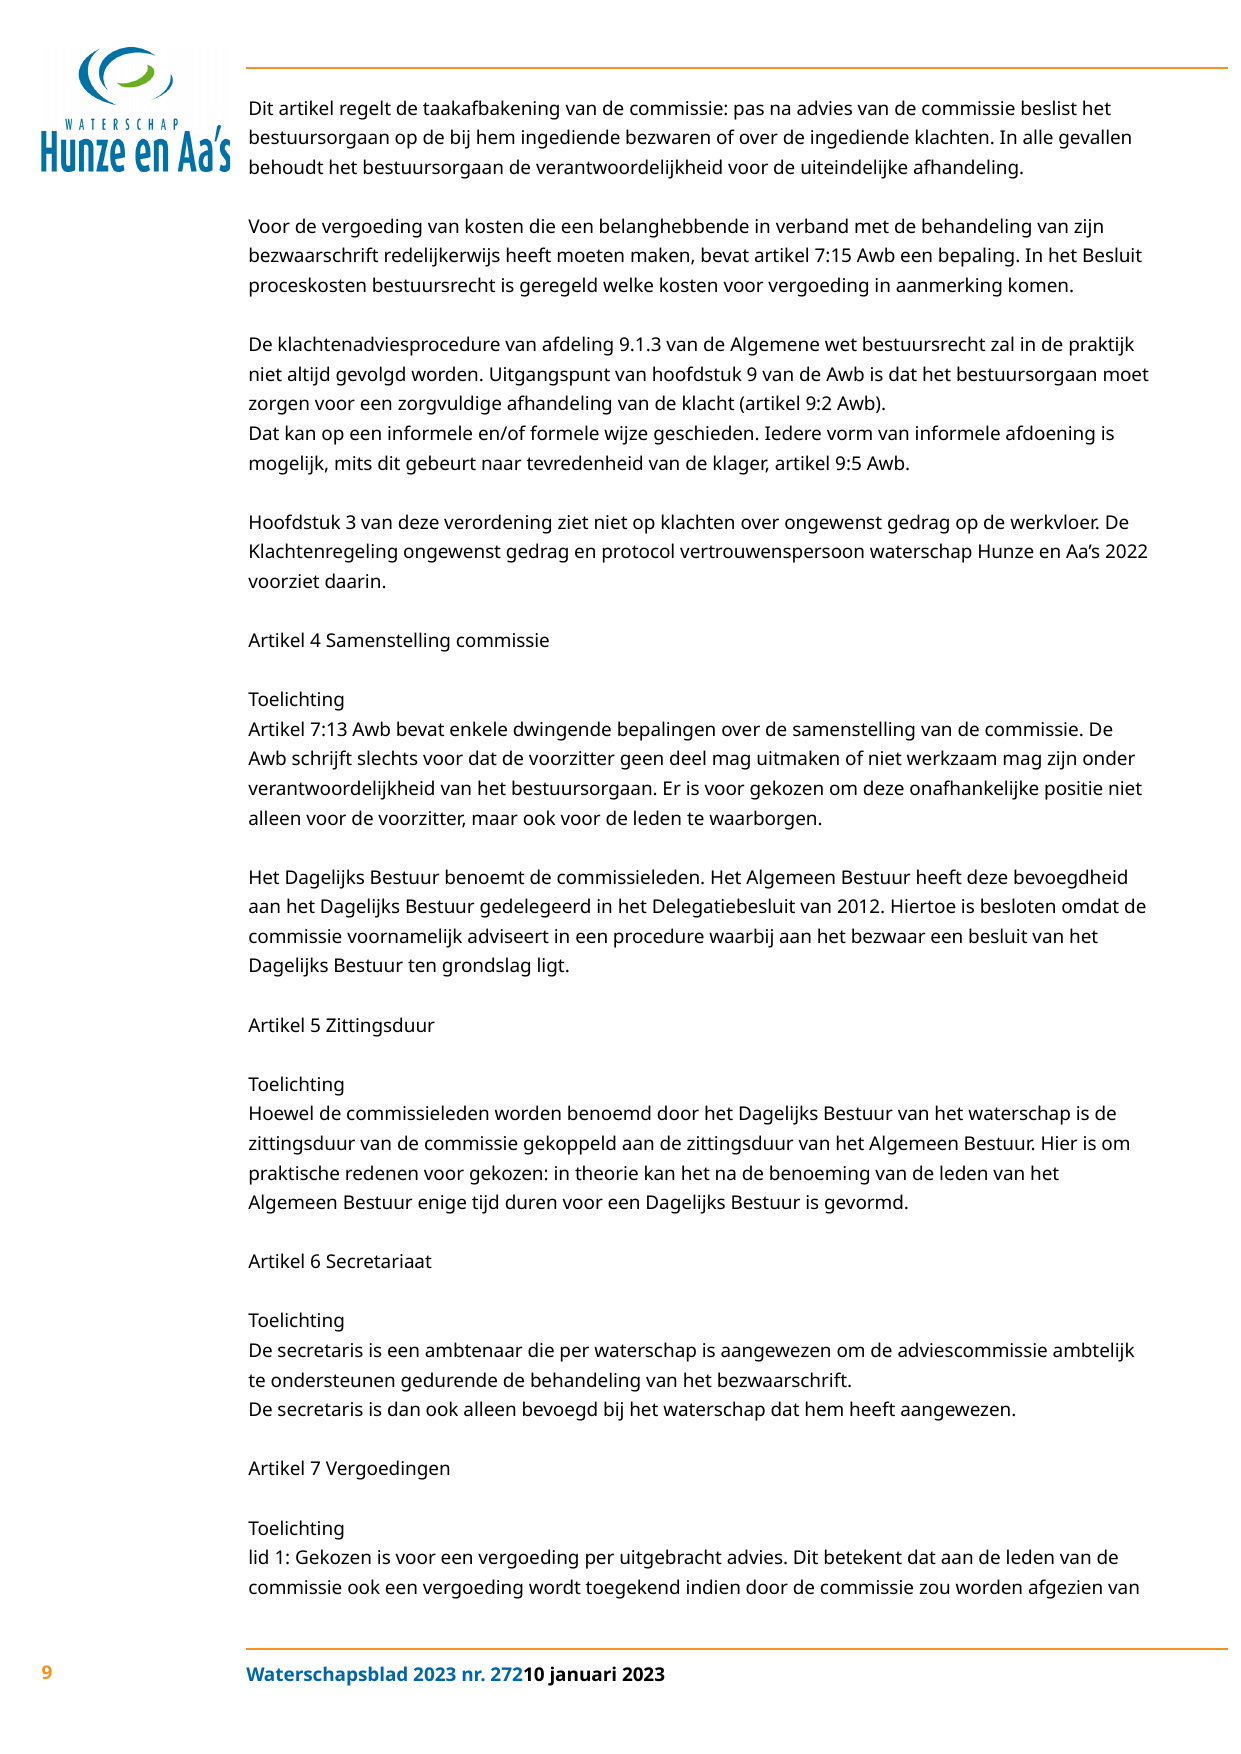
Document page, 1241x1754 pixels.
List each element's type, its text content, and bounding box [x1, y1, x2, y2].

picture [226, 145, 231, 156]
text Artikel 4 Samenstelling commissie [248, 627, 1152, 653]
text De klachtenadviesprocedure van afdeling 9.1.3 van de Algemene wet bestuursrecht zal in de praktijk niet altijd gevolgd worden. Uitgangspunt van hoofdstuk 9 van de Awb is dat het bestuursorgaan moet zorgen voor een zorgvuldige afhandeling van de klacht (artikel 9:2 Awb). [248, 331, 1152, 416]
text Toelichting [248, 1515, 1152, 1541]
text lid 1: Gekozen is voor een vergoeding per uitgebracht advies. Dit betekent dat aan de leden van de commissie ook een vergoeding wordt toegekend indien door de commissie zou worden afgezien van [248, 1544, 1152, 1600]
text Het Dagelijks Bestuur benoemt de commissieleden. Het Algemeen Bestuur heeft deze bevoegdheid aan het Dagelijks Bestuur gedelegeerd in het Delegatiebesluit van 2012. Hiertoe is besloten omdat de commissie voornamelijk adviseert in een procedure waarbij aan het bezwaar een besluit van het Dagelijks Bestuur ten grondslag ligt. [248, 864, 1152, 978]
picture [47, 154, 51, 172]
text Dat kan op een informele en/of formele wijze geschieden. Iedere vorm van informele afdoening is mogelijk, mits dit gebeurt naar tevredenheid van de klager, artikel 9:5 Awb. [248, 420, 1152, 476]
text Artikel 6 Secretariaat [248, 1248, 1152, 1274]
picture [183, 163, 191, 172]
text Artikel 7:13 Awb bevat enkele dwingende bepalingen over de samenstelling van de commissie. De Awb schrijft slechts voor dat de voorzitter geen deel mag uitmaken of niet werkzaam mag zijn onder verantwoordelijkheid van het bestuursorgaan. Er is voor gekozen om deze onafhankelijke positie niet alleen voor de voorzitter, maar ook voor de leden te waarborgen. [248, 716, 1152, 831]
picture [41, 47, 231, 172]
text De secretaris is een ambtenaar die per waterschap is aangewezen om de adviescommissie ambtelijk te ondersteunen gedurende de behandeling van het bezwaarschrift. [248, 1337, 1152, 1393]
text Voor de vergoeding van kosten die een belanghebbende in verband met de behandeling van zijn bezwaarschrift redelijkerwijs heeft moeten maken, bevat artikel 7:15 Awb een bepaling. In het Besluit proceskosten bestuursrecht is geregeld welke kosten voor vergoeding in aanmerking komen. [248, 213, 1152, 298]
text Toelichting [248, 686, 1152, 712]
text Hoewel de commissieleden worden benoemd door het Dagelijks Bestuur van het waterschap is de zittingsduur van de commissie gekoppeld aan de zittingsduur van het Algemeen Bestuur. Hier is om praktische redenen voor gekozen: in theorie kan het na de benoeming van de leden van het Algemeen Bestuur enige tijd duren voor een Dagelijks Bestuur is gevormd. [248, 1101, 1152, 1215]
text Artikel 7 Vergoedingen [248, 1456, 1152, 1481]
text Toelichting [248, 1071, 1152, 1097]
text Dit artikel regelt de taakafbakening van de commissie: pas na advies van de commissie beslist het bestuursorgaan op de bij hem ingediende bezwaren of over de ingediende klachten. In alle gevallen behoudt het bestuursorgaan de verantwoordelijkheid voor de uiteindelijke afhandeling. [248, 95, 1152, 180]
text Artikel 5 Zittingsduur [248, 1012, 1152, 1038]
text De secretaris is dan ook alleen bevoegd bij het waterschap dat hem heeft aangewezen. [248, 1396, 1152, 1422]
text Hoofdstuk 3 van deze verordening ziet niet op klachten over ongewenst gedrag op de werkvloer. De Klachtenregeling ongewenst gedrag en protocol vertrouwenspersoon waterschap Hunze en Aa’s 2022 voorziet daarin. [248, 509, 1152, 594]
text Toelichting [248, 1308, 1152, 1333]
